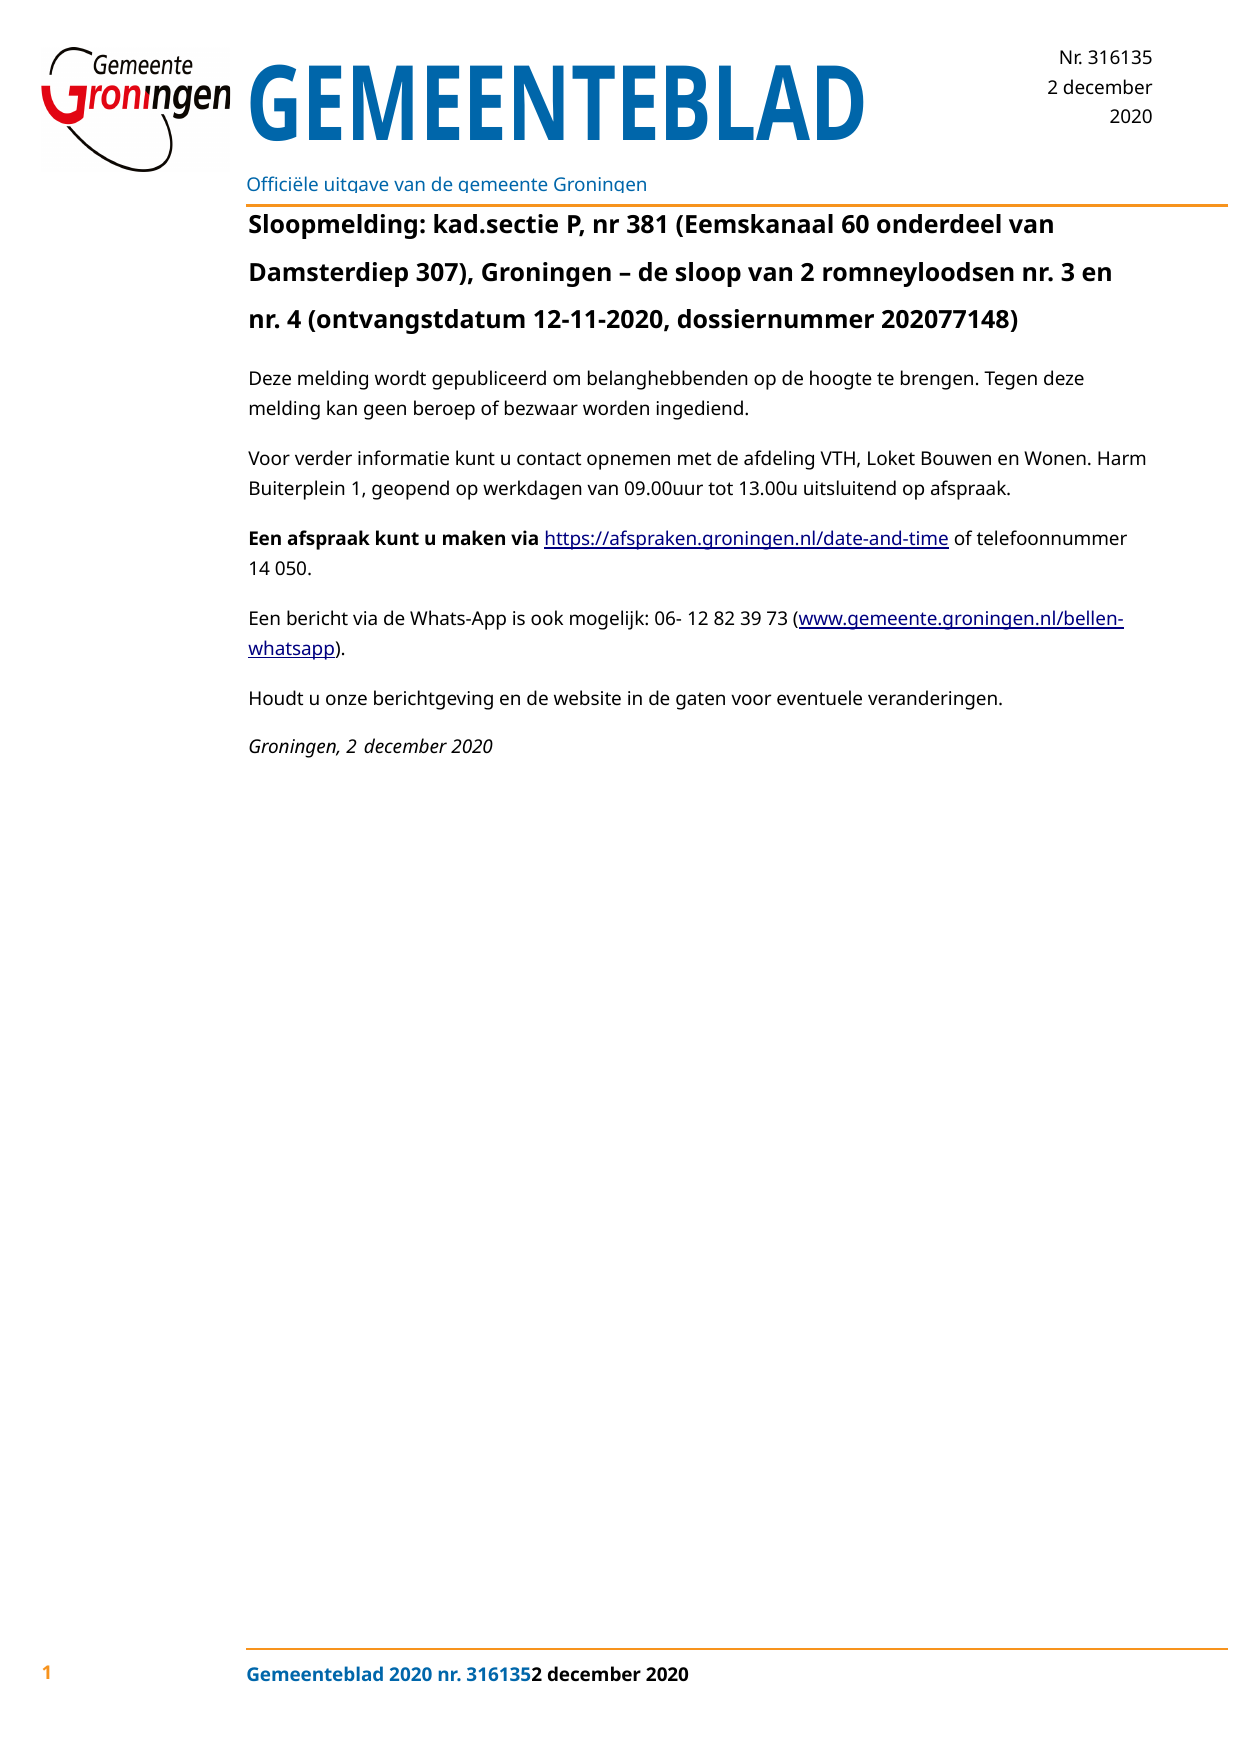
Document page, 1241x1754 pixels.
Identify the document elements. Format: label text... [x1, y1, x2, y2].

text Voor verder informatie kunt u contact opnemen met de afdeling VTH, Loket Bouwen en Wonen. Harm Buiterplein 1, geopend op werkdagen van 09.00uur tot 13.00u uitsluitend op afspraak. [248, 446, 1152, 501]
text Sloopmelding: kad.sectie P, nr 381 (Eemskanaal 60 onderdeel van Damsterdiep 307), Groningen – de sloop van 2 romneyloodsen nr. 3 en nr. 4 (ontvangstdatum 12-11-2020, dossiernummer 202077148) [248, 207, 1152, 336]
text Groningen, 2 december 2020 [248, 733, 1152, 759]
text Een afspraak kunt u maken via https://afspraken.groningen.nl/date-and-time of telefoonnummer 14 050. [248, 526, 1152, 581]
text Deze melding wordt gepubliceerd om belanghebbenden op de hoogte te brengen. Tegen deze melding kan geen beroep of bezwaar worden ingediend. [248, 366, 1152, 421]
text Een bericht via de Whats-App is ook mogelijk: 06- 12 82 39 73 (www.gemeente.groningen.nl/bellen-whatsapp). [248, 606, 1152, 661]
text Houdt u onze berichtgeving en de website in de gaten voor eventuele veranderingen. [248, 686, 1152, 711]
picture [41, 47, 231, 172]
